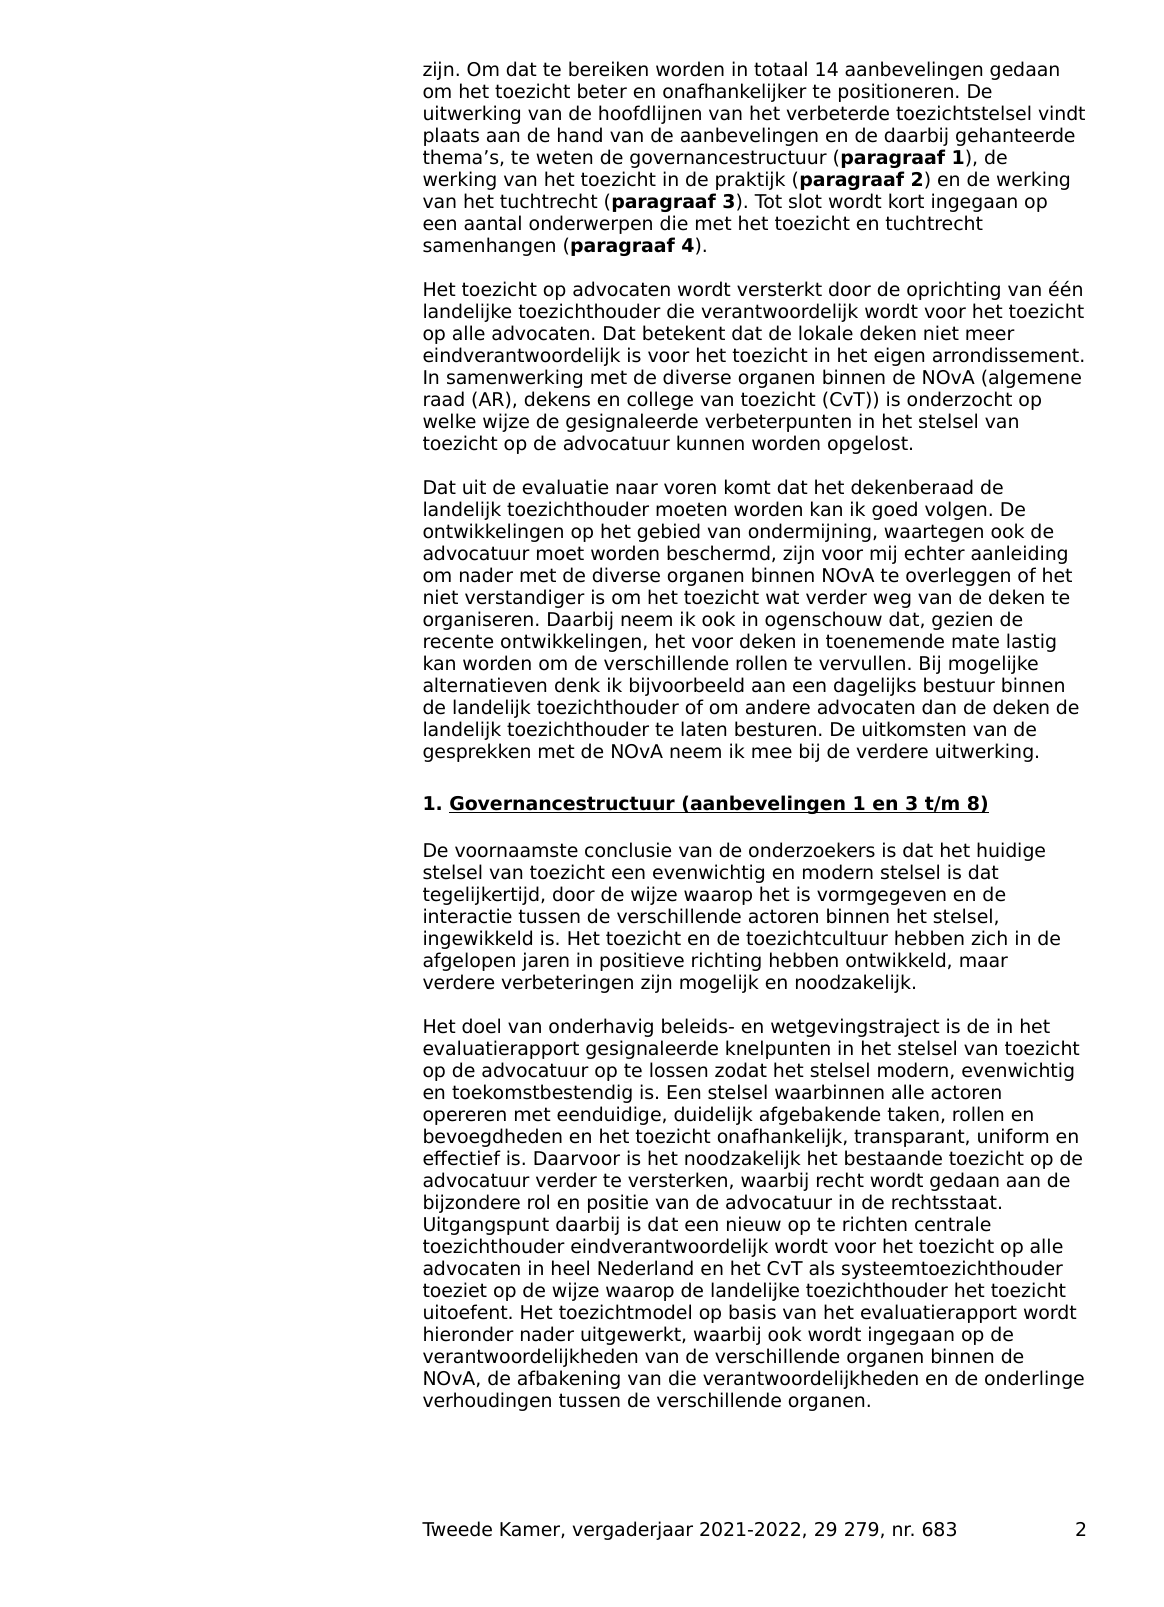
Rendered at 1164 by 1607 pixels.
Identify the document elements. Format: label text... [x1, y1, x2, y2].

text De voornaamste conclusie van de onderzoekers is dat het huidige stelsel van toezicht een evenwichtig en modern stelsel is dat tegelijkertijd, door de wijze waarop het is vormgegeven en de interactie tussen de verschillende actoren binnen het stelsel, ingewikkeld is. Het toezicht en de toezichtcultuur hebben zich in de afgelopen jaren in positieve richting hebben ontwikkeld, maar verdere verbeteringen zijn mogelijk en noodzakelijk. [422, 840, 1087, 994]
text Het toezicht op advocaten wordt versterkt door de oprichting van één landelijke toezichthouder die verantwoordelijk wordt voor het toezicht op alle advocaten. Dat betekent dat de lokale deken niet meer eindverantwoordelijk is voor het toezicht in het eigen arrondissement. In samenwerking met de diverse organen binnen de NOvA (algemene raad (AR), dekens en college van toezicht (CvT)) is onderzocht op welke wijze de gesignaleerde verbeterpunten in het stelsel van toezicht op de advocatuur kunnen worden opgelost. [422, 279, 1087, 455]
subtitle 1. Governancestructuur (aanbevelingen 1 en 3 t/m 8) [422, 793, 1087, 815]
text Het doel van onderhavig beleids- en wetgevingstraject is de in het evaluatierapport gesignaleerde knelpunten in het stelsel van toezicht op de advocatuur op te lossen zodat het stelsel modern, evenwichtig en toekomstbestendig is. Een stelsel waarbinnen alle actoren opereren met eenduidige, duidelijk afgebakende taken, rollen en bevoegdheden en het toezicht onafhankelijk, transparant, uniform en effectief is. Daarvoor is het noodzakelijk het bestaande toezicht op de advocatuur verder te versterken, waarbij recht wordt gedaan aan de bijzondere rol en positie van de advocatuur in de rechtsstaat. Uitgangspunt daarbij is dat een nieuw op te richten centrale toezichthouder eindverantwoordelijk wordt voor het toezicht op alle advocaten in heel Nederland en het CvT als systeemtoezichthouder toeziet op de wijze waarop de landelijke toezichthouder het toezicht uitoefent. Het toezichtmodel op basis van het evaluatierapport wordt hieronder nader uitgewerkt, waarbij ook wordt ingegaan op de verantwoordelijkheden van de verschillende organen binnen de NOvA, de afbakening van die verantwoordelijkheden en de onderlinge verhoudingen tussen de verschillende organen. [422, 1016, 1087, 1411]
text Dat uit de evaluatie naar voren komt dat het dekenberaad de landelijk toezichthouder moeten worden kan ik goed volgen. De ontwikkelingen op het gebied van ondermijning, waartegen ook de advocatuur moet worden beschermd, zijn voor mij echter aanleiding om nader met de diverse organen binnen NOvA te overleggen of het niet verstandiger is om het toezicht wat verder weg van de deken te organiseren. Daarbij neem ik ook in ogenschouw dat, gezien de recente ontwikkelingen, het voor deken in toenemende mate lastig kan worden om de verschillende rollen te vervullen. Bij mogelijke alternatieven denk ik bijvoorbeeld aan een dagelijks bestuur binnen de landelijk toezichthouder of om andere advocaten dan de deken de landelijk toezichthouder te laten besturen. De uitkomsten van de gesprekken met de NOvA neem ik mee bij de verdere uitwerking. [422, 477, 1087, 763]
text zijn. Om dat te bereiken worden in totaal 14 aanbevelingen gedaan om het toezicht beter en onafhankelijker te positioneren. De uitwerking van de hoofdlijnen van het verbeterde toezichtstelsel vindt plaats aan de hand van de aanbevelingen en de daarbij gehanteerde thema’s, te weten de governancestructuur (paragraaf 1), de werking van het toezicht in de praktijk (paragraaf 2) en de werking van het tuchtrecht (paragraaf 3). Tot slot wordt kort ingegaan op een aantal onderwerpen die met het toezicht en tuchtrecht samenhangen (paragraaf 4). [422, 59, 1087, 257]
